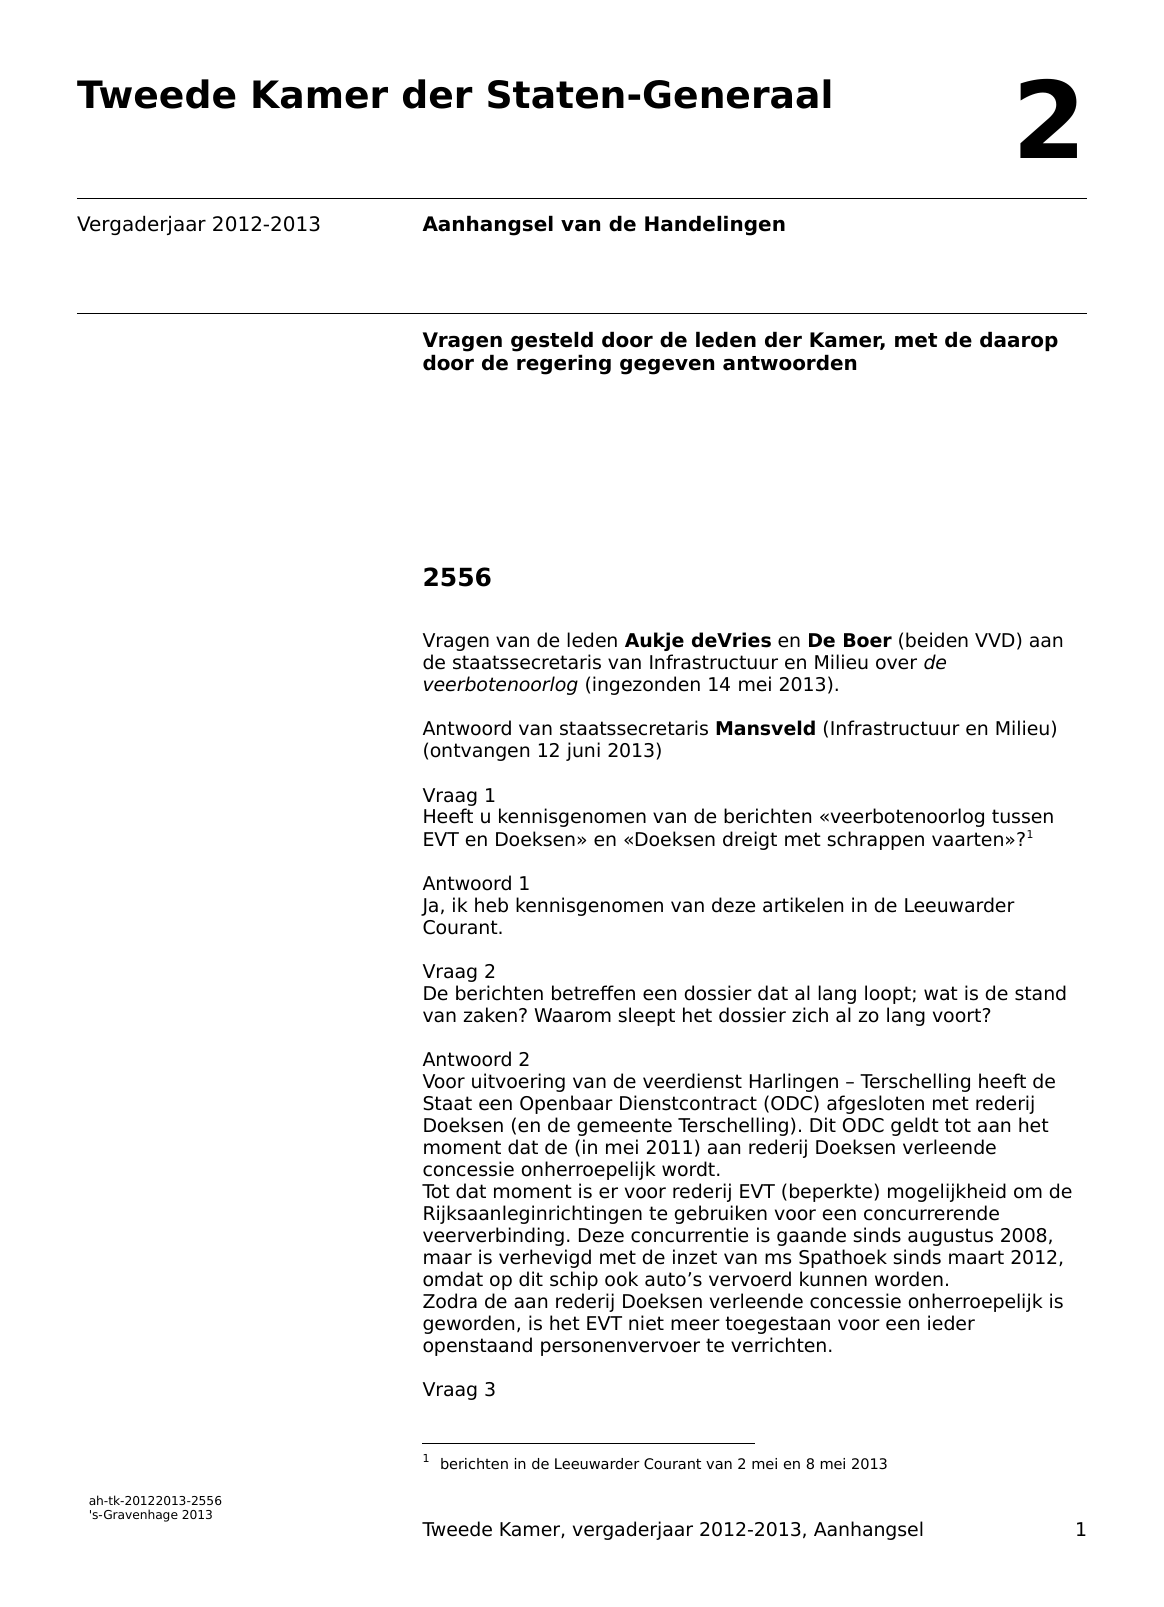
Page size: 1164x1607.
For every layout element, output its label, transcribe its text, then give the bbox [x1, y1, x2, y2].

text Antwoord 1 [422, 873, 1087, 894]
text Vraag 1 [422, 784, 1087, 806]
text Zodra de aan rederij Doeksen verleende concessie onherroepelijk is geworden, is het EVT niet meer toegestaan voor een ieder openstaand personenvervoer te verrichten. [422, 1291, 1087, 1357]
table_header 2 [886, 59, 1087, 198]
text De berichten betreffen een dossier dat al lang loopt; wat is de stand van zaken? Waarom sleept het dossier zich al zo lang voort? [422, 983, 1087, 1027]
text Heeft u kennisgenomen van de berichten «veerbotenoorlog tussen EVT en Doeksen» en «Doeksen dreigt met schrappen vaarten»? [422, 806, 1087, 850]
text Antwoord van staatssecretaris Mansveld (Infrastructuur en Milieu) (ontvangen 12 juni 2013) [422, 718, 1087, 762]
text berichten in de Leeuwarder Courant van 2 mei en 8 mei 2013 [422, 1452, 1087, 1474]
text Vraag 2 [422, 961, 1087, 983]
text Antwoord 2 [422, 1049, 1087, 1071]
table_cell Aanhangsel van de Handelingen [422, 199, 1087, 313]
table_cell Vergaderjaar 2012-2013 [77, 199, 422, 313]
text 2556 [422, 563, 1087, 592]
text Voor uitvoering van de veerdienst Harlingen – Terschelling heeft de Staat een Openbaar Dienstcontract (ODC) afgesloten met rederij Doeksen (en de gemeente Terschelling). Dit ODC geldt tot aan het moment dat de (in mei 2011) aan rederij Doeksen verleende concessie onherroepelijk wordt. [422, 1071, 1087, 1181]
text Ja, ik heb kennisgenomen van deze artikelen in de Leeuwarder Courant. [422, 894, 1087, 938]
text Vragen van de leden Aukje deVries en De Boer (beiden VVD) aan de staatssecretaris van Infrastructuur en Milieu over de veerbotenoorlog (ingezonden 14 mei 2013). [422, 630, 1087, 696]
text 's-Gravenhage 2013 [88, 1508, 323, 1522]
table_cell [77, 314, 422, 375]
text Vraag 3 [422, 1379, 1087, 1401]
text Tot dat moment is er voor rederij EVT (beperkte) mogelijkheid om de Rijksaanleginrichtingen te gebruiken voor een concurrerende veerverbinding. Deze concurrentie is gaande sinds augustus 2008, maar is verhevigd met de inzet van ms Spathoek sinds maart 2012, omdat op dit schip ook auto’s vervoerd kunnen worden. [422, 1181, 1087, 1291]
table_cell Vragen gesteld door de leden der Kamer, met de daarop door de regering gegeven antwoorden [422, 314, 1087, 375]
table_header Tweede Kamer der Staten-Generaal [77, 59, 886, 198]
text ah-tk-20122013-2556 [88, 1494, 323, 1508]
